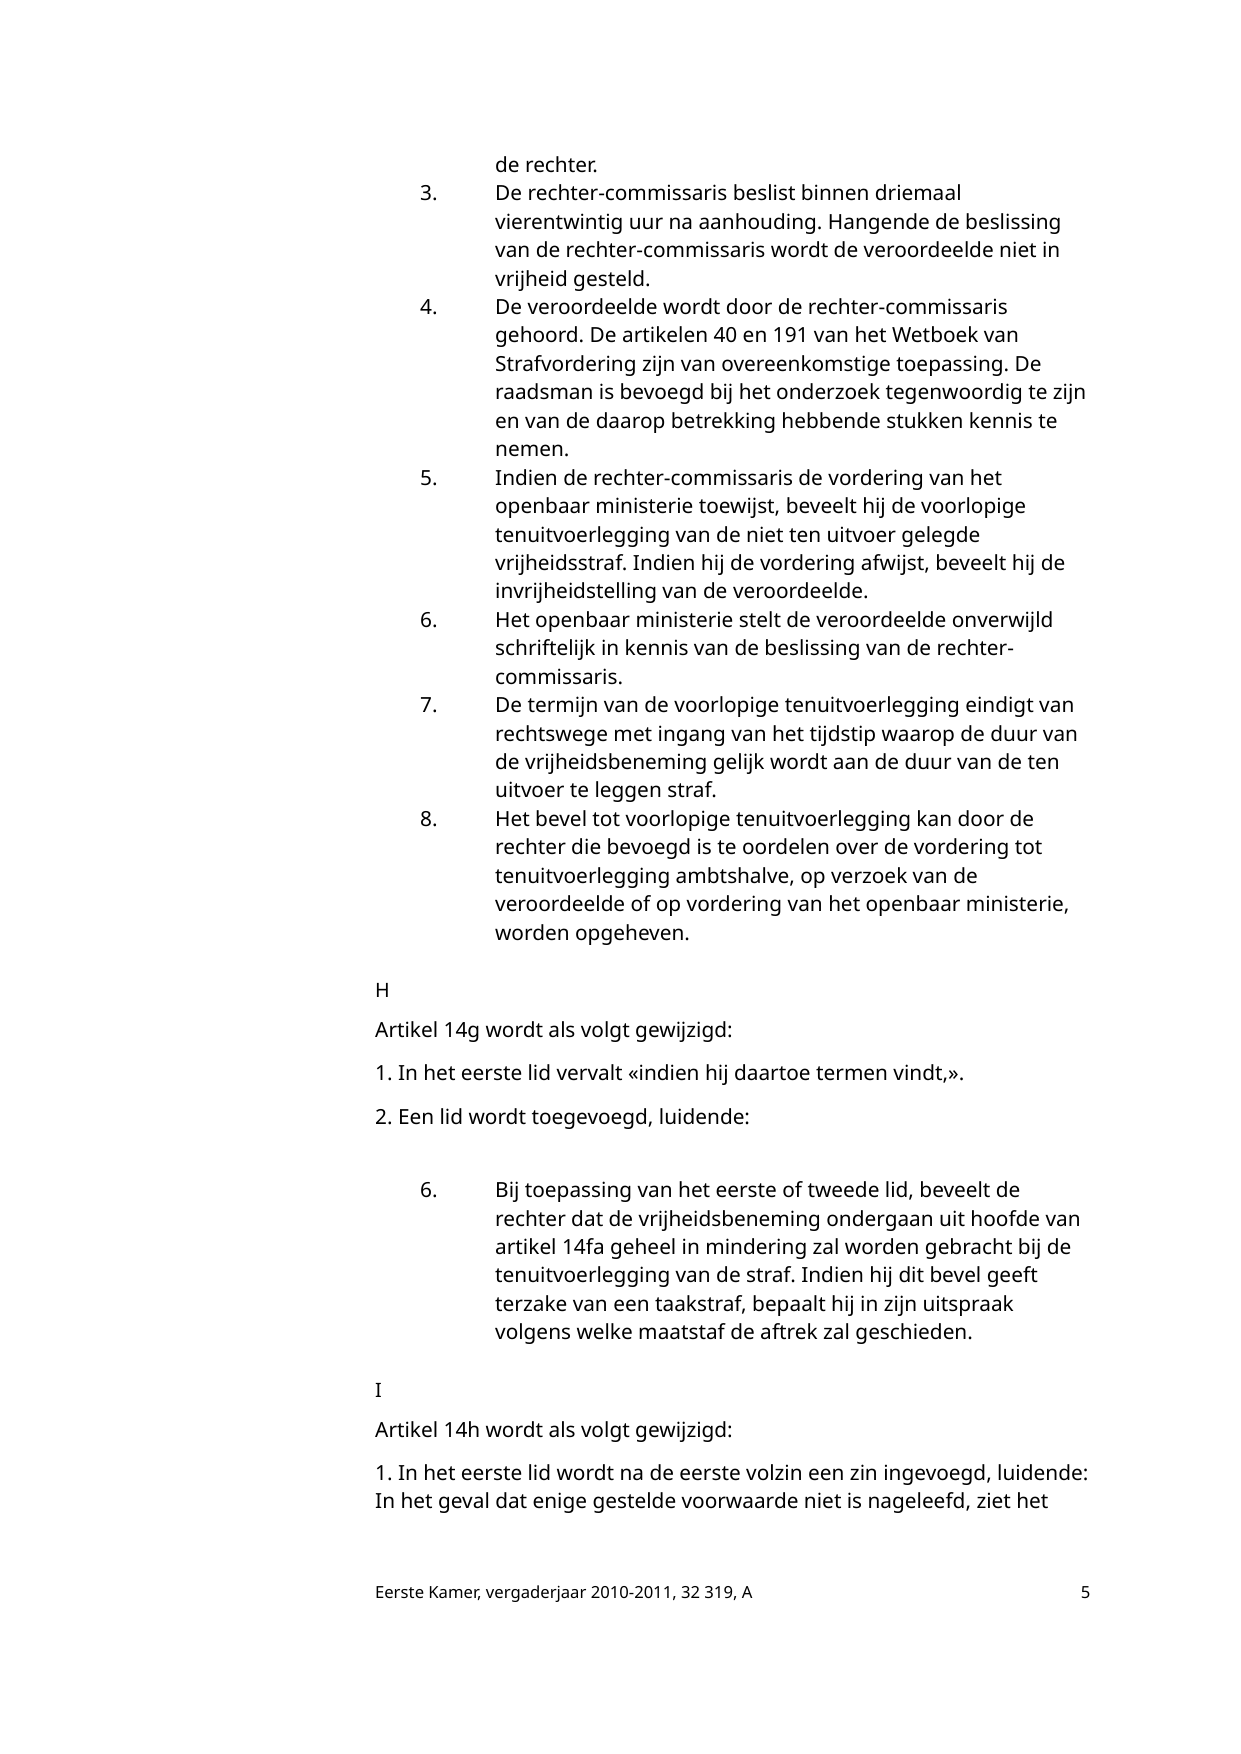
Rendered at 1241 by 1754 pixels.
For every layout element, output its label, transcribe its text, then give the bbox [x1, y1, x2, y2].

list Bij toepassing van het eerste of tweede lid, beveelt de rechter dat de vrijheidsbeneming ondergaan uit hoofde van artikel 14fa geheel in mindering zal worden gebracht bij de tenuitvoerlegging van de straf. Indien hij dit bevel geeft terzake van een taakstraf, bepaalt hij in zijn uitspraak volgens welke maatstaf de aftrek zal geschieden. [420, 1175, 1090, 1346]
list Het openbaar ministerie stelt de veroordeelde onverwijld schriftelijk in kennis van de beslissing van de rechter-commissaris. [420, 605, 1090, 690]
text 1. In het eerste lid wordt na de eerste volzin een zin ingevoegd, luidende: In het geval dat enige gestelde voorwaarde niet is nageleefd, ziet het [375, 1458, 1090, 1515]
text I [375, 1376, 1090, 1403]
text Artikel 14h wordt als volgt gewijzigd: [375, 1415, 1090, 1443]
text H [375, 976, 1090, 1003]
text 2. Een lid wordt toegevoegd, luidende: [375, 1102, 1090, 1130]
list de rechter. [420, 150, 1090, 178]
list De rechter-commissaris beslist binnen driemaal vierentwintig uur na aanhouding. Hangende de beslissing van de rechter-commissaris wordt de veroordeelde niet in vrijheid gesteld. [420, 178, 1090, 292]
list De termijn van de voorlopige tenuitvoerlegging eindigt van rechtswege met ingang van het tijdstip waarop de duur van de vrijheidsbeneming gelijk wordt aan de duur van de ten uitvoer te leggen straf. [420, 690, 1090, 804]
text Artikel 14g wordt als volgt gewijzigd: [375, 1015, 1090, 1043]
list De veroordeelde wordt door de rechter-commissaris gehoord. De artikelen 40 en 191 van het Wetboek van Strafvordering zijn van overeenkomstige toepassing. De raadsman is bevoegd bij het onderzoek tegenwoordig te zijn en van de daarop betrekking hebbende stukken kennis te nemen. [420, 292, 1090, 463]
list Het bevel tot voorlopige tenuitvoerlegging kan door de rechter die bevoegd is te oordelen over de vordering tot tenuitvoerlegging ambtshalve, op verzoek van de veroordeelde of op vordering van het openbaar ministerie, worden opgeheven. [420, 804, 1090, 946]
list Indien de rechter-commissaris de vordering van het openbaar ministerie toewijst, beveelt hij de voorlopige tenuitvoerlegging van de niet ten uitvoer gelegde vrijheidsstraf. Indien hij de vordering afwijst, beveelt hij de invrijheidstelling van de veroordeelde. [420, 463, 1090, 605]
text 1. In het eerste lid vervalt «indien hij daartoe termen vindt,». [375, 1058, 1090, 1087]
